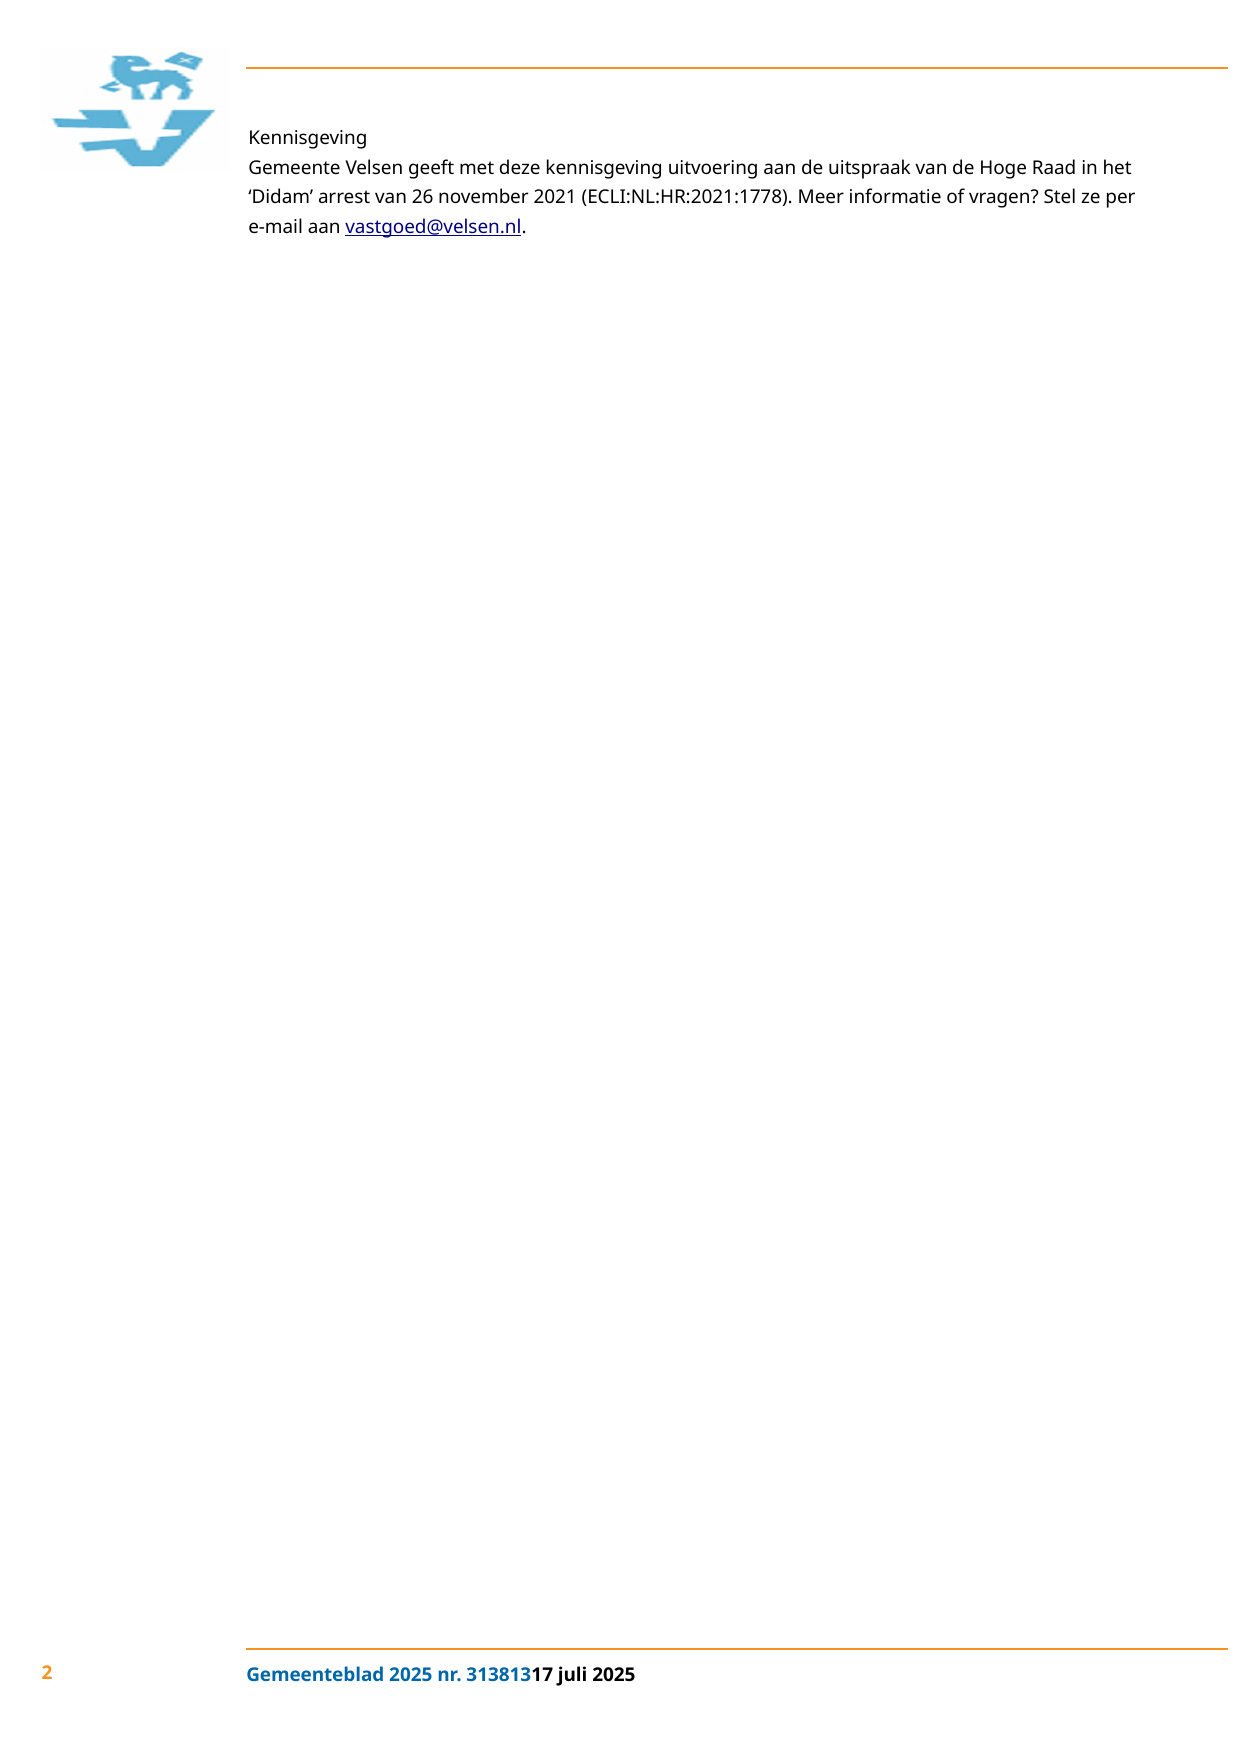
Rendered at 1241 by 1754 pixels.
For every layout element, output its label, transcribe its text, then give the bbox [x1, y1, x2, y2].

text Gemeente Velsen geeft met deze kennisgeving uitvoering aan de uitspraak van de Hoge Raad in het ‘Didam’ arrest van 26 november 2021 (ECLI:NL:HR:2021:1778). Meer informatie of vragen? Stel ze per e-mail aan vastgoed@velsen.nl. [248, 154, 1152, 239]
text Kennisgeving [248, 124, 1152, 150]
picture [41, 47, 231, 172]
